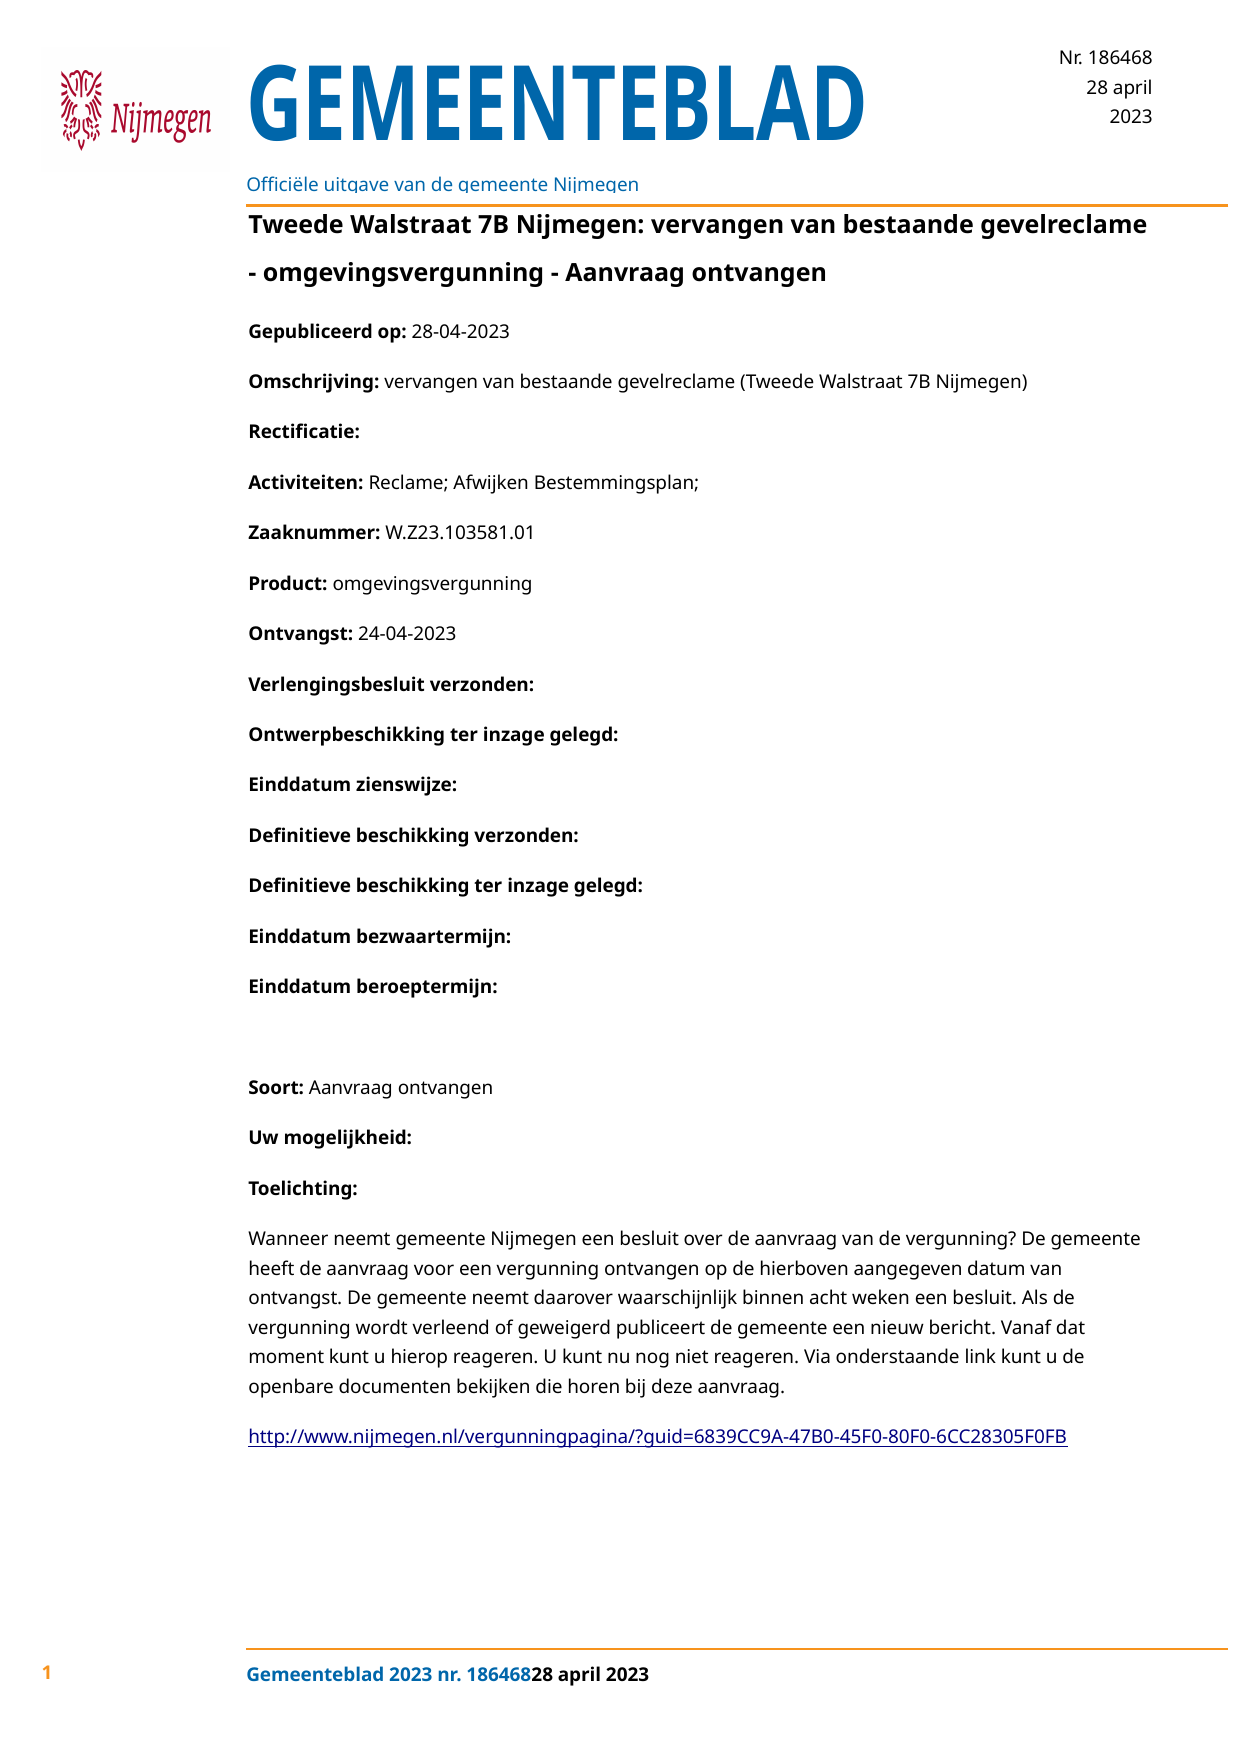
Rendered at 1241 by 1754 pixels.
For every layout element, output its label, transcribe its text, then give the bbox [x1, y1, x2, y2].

text Toelichting: [248, 1175, 1152, 1201]
text Activiteiten: Reclame; Afwijken Bestemmingsplan; [248, 469, 1152, 495]
text Soort: Aanvraag ontvangen [248, 1074, 1152, 1100]
text http://www.nijmegen.nl/vergunningpagina/?guid=6839CC9A-47B0-45F0-80F0-6CC28305F0FB [248, 1424, 1152, 1449]
text Uw mogelijkheid: [248, 1124, 1152, 1150]
text Einddatum bezwaartermijn: [248, 923, 1152, 949]
text Tweede Walstraat 7B Nijmegen: vervangen van bestaande gevelreclame - omgevingsvergunning - Aanvraag ontvangen [248, 207, 1152, 288]
picture [41, 47, 231, 172]
text Gepubliceerd op: 28-04-2023 [248, 318, 1152, 344]
text Rectificatie: [248, 419, 1152, 444]
text Ontvangst: 24-04-2023 [248, 620, 1152, 646]
text Verlengingsbesluit verzonden: [248, 671, 1152, 697]
text Zaaknummer: W.Z23.103581.01 [248, 519, 1152, 545]
text Definitieve beschikking verzonden: [248, 822, 1152, 848]
text Ontwerpbeschikking ter inzage gelegd: [248, 721, 1152, 747]
text Omschrijving: vervangen van bestaande gevelreclame (Tweede Walstraat 7B Nijmegen) [248, 368, 1152, 394]
text Einddatum zienswijze: [248, 772, 1152, 797]
text Product: omgevingsvergunning [248, 570, 1152, 596]
text Einddatum beroeptermijn: [248, 973, 1152, 999]
text Wanneer neemt gemeente Nijmegen een besluit over de aanvraag van de vergunning? De gemeente heeft de aanvraag voor een vergunning ontvangen op de hierboven aangegeven datum van ontvangst. De gemeente neemt daarover waarschijnlijk binnen acht weken een besluit. Als de vergunning wordt verleend of geweigerd publiceert de gemeente een nieuw bericht. Vanaf dat moment kunt u hierop reageren. U kunt nu nog niet reageren. Via onderstaande link kunt u de openbare documenten bekijken die horen bij deze aanvraag. [248, 1225, 1152, 1399]
text Definitieve beschikking ter inzage gelegd: [248, 872, 1152, 898]
